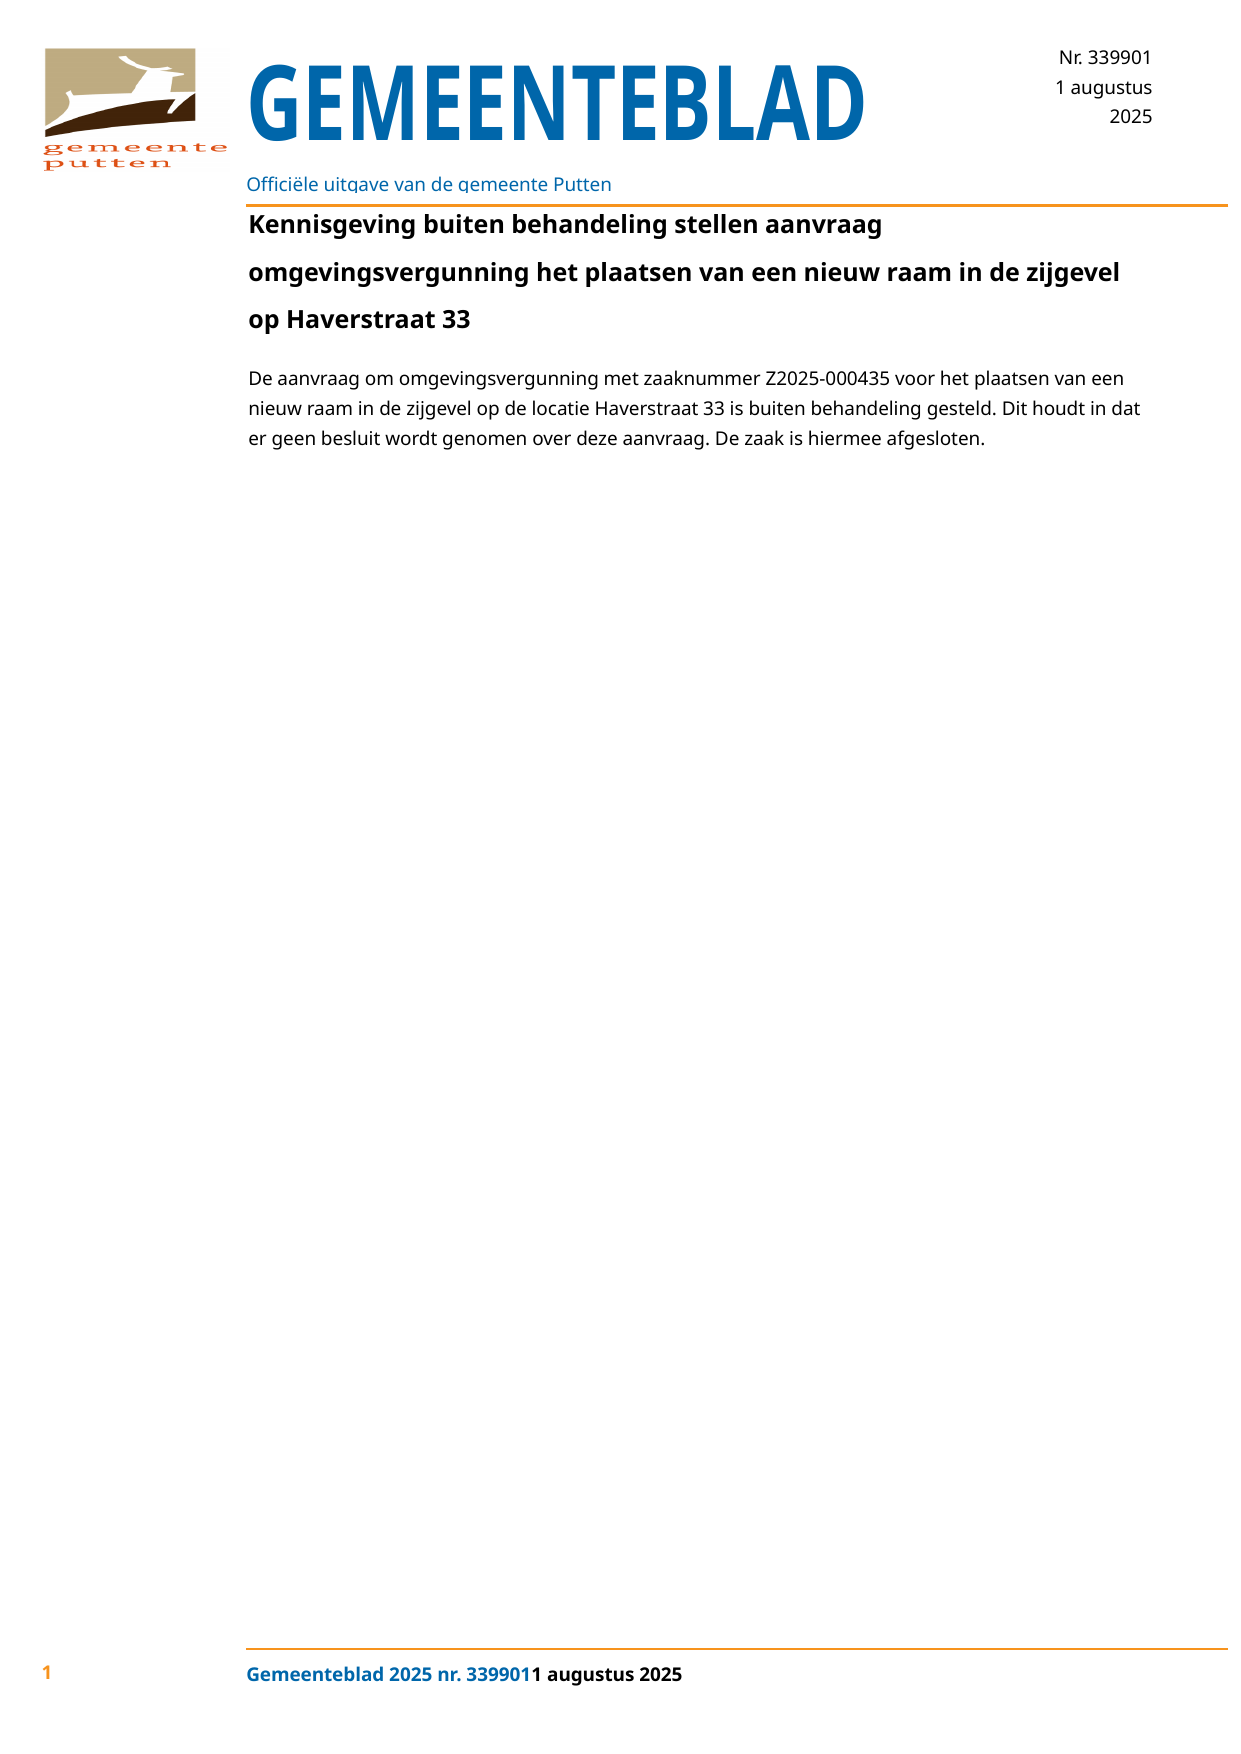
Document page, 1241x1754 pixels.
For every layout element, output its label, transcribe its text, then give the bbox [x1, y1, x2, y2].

text De aanvraag om omgevingsvergunning met zaaknummer Z2025-000435 voor het plaatsen van een nieuw raam in de zijgevel op de locatie Haverstraat 33 is buiten behandeling gesteld. Dit houdt in dat er geen besluit wordt genomen over deze aanvraag. De zaak is hiermee afgesloten. [248, 366, 1152, 450]
picture [41, 47, 231, 172]
text Kennisgeving buiten behandeling stellen aanvraag omgevingsvergunning het plaatsen van een nieuw raam in de zijgevel op Haverstraat 33 [248, 207, 1152, 336]
